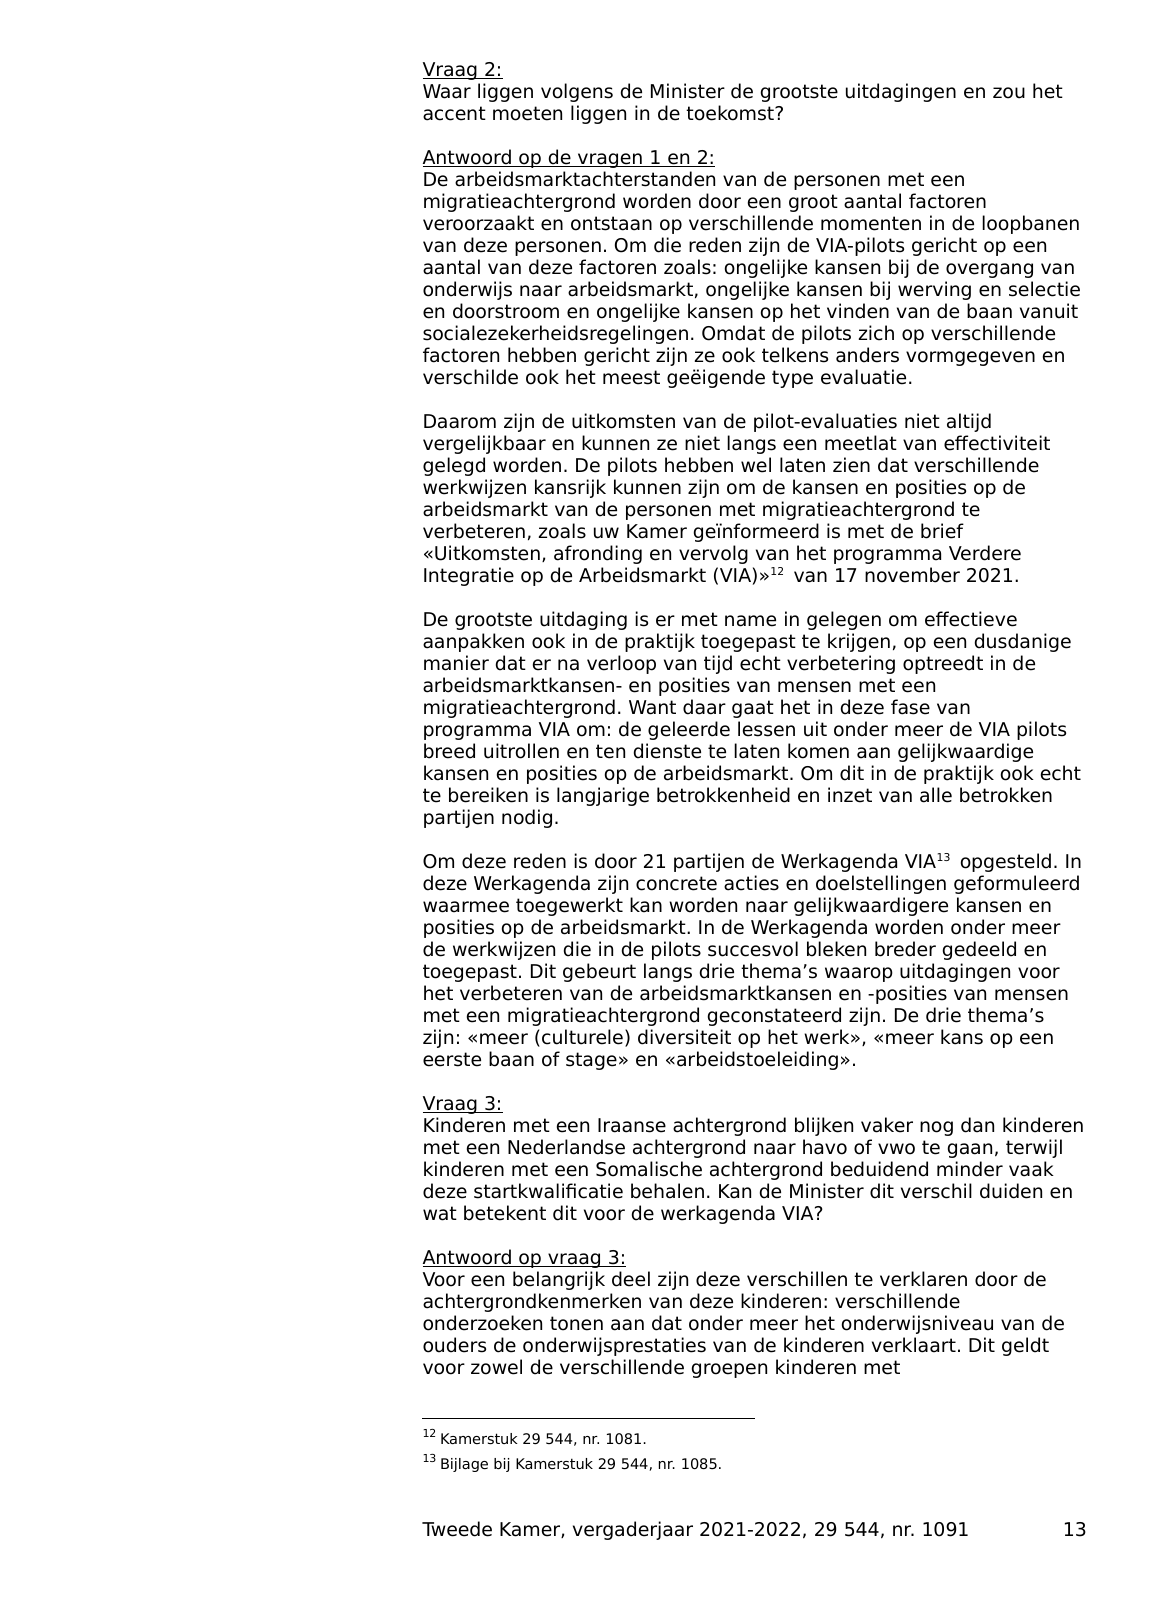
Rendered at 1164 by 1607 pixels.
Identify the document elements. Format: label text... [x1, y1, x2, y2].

subtitle Vraag 3: [422, 1093, 1087, 1115]
subtitle Vraag 2: [422, 59, 1087, 81]
subtitle Antwoord op vraag 3: [422, 1247, 1087, 1269]
text De arbeidsmarktachterstanden van de personen met een migratieachtergrond worden door een groot aantal factoren veroorzaakt en ontstaan op verschillende momenten in de loopbanen van deze personen. Om die reden zijn de VIA-pilots gericht op een aantal van deze factoren zoals: ongelijke kansen bij de overgang van onderwijs naar arbeidsmarkt, ongelijke kansen bij werving en selectie en doorstroom en ongelijke kansen op het vinden van de baan vanuit socialezekerheidsregelingen. Omdat de pilots zich op verschillende factoren hebben gericht zijn ze ook telkens anders vormgegeven en verschilde ook het meest geëigende type evaluatie. [422, 169, 1087, 389]
text Voor een belangrijk deel zijn deze verschillen te verklaren door de achtergrondkenmerken van deze kinderen: verschillende onderzoeken tonen aan dat onder meer het onderwijsniveau van de ouders de onderwijsprestaties van de kinderen verklaart. Dit geldt voor zowel de verschillende groepen kinderen met [422, 1269, 1087, 1379]
text Bijlage bij Kamerstuk 29 544, nr. 1085. [422, 1452, 1087, 1474]
text Waar liggen volgens de Minister de grootste uitdagingen en zou het accent moeten liggen in de toekomst? [422, 81, 1087, 125]
text Kamerstuk 29 544, nr. 1081. [422, 1427, 1087, 1449]
subtitle Antwoord op de vragen 1 en 2: [422, 147, 1087, 169]
text Om deze reden is door 21 partijen de Werkagenda VIA opgesteld. In deze Werkagenda zijn concrete acties en doelstellingen geformuleerd waarmee toegewerkt kan worden naar gelijkwaardigere kansen en posities op de arbeidsmarkt. In de Werkagenda worden onder meer de werkwijzen die in de pilots succesvol bleken breder gedeeld en toegepast. Dit gebeurt langs drie thema’s waarop uitdagingen voor het verbeteren van de arbeidsmarktkansen en -posities van mensen met een migratieachtergrond geconstateerd zijn. De drie thema’s zijn: «meer (culturele) diversiteit op het werk», «meer kans op een eerste baan of stage» en «arbeidstoeleiding». [422, 851, 1087, 1071]
text Kinderen met een Iraanse achtergrond blijken vaker nog dan kinderen met een Nederlandse achtergrond naar havo of vwo te gaan, terwijl kinderen met een Somalische achtergrond beduidend minder vaak deze startkwalificatie behalen. Kan de Minister dit verschil duiden en wat betekent dit voor de werkagenda VIA? [422, 1115, 1087, 1225]
text Daarom zijn de uitkomsten van de pilot-evaluaties niet altijd vergelijkbaar en kunnen ze niet langs een meetlat van effectiviteit gelegd worden. De pilots hebben wel laten zien dat verschillende werkwijzen kansrijk kunnen zijn om de kansen en posities op de arbeidsmarkt van de personen met migratieachtergrond te verbeteren, zoals uw Kamer geïnformeerd is met de brief «Uitkomsten, afronding en vervolg van het programma Verdere Integratie op de Arbeidsmarkt (VIA)» van 17 november 2021. [422, 411, 1087, 587]
text De grootste uitdaging is er met name in gelegen om effectieve aanpakken ook in de praktijk toegepast te krijgen, op een dusdanige manier dat er na verloop van tijd echt verbetering optreedt in de arbeidsmarktkansen- en posities van mensen met een migratieachtergrond. Want daar gaat het in deze fase van programma VIA om: de geleerde lessen uit onder meer de VIA pilots breed uitrollen en ten dienste te laten komen aan gelijkwaardige kansen en posities op de arbeidsmarkt. Om dit in de praktijk ook echt te bereiken is langjarige betrokkenheid en inzet van alle betrokken partijen nodig. [422, 609, 1087, 829]
